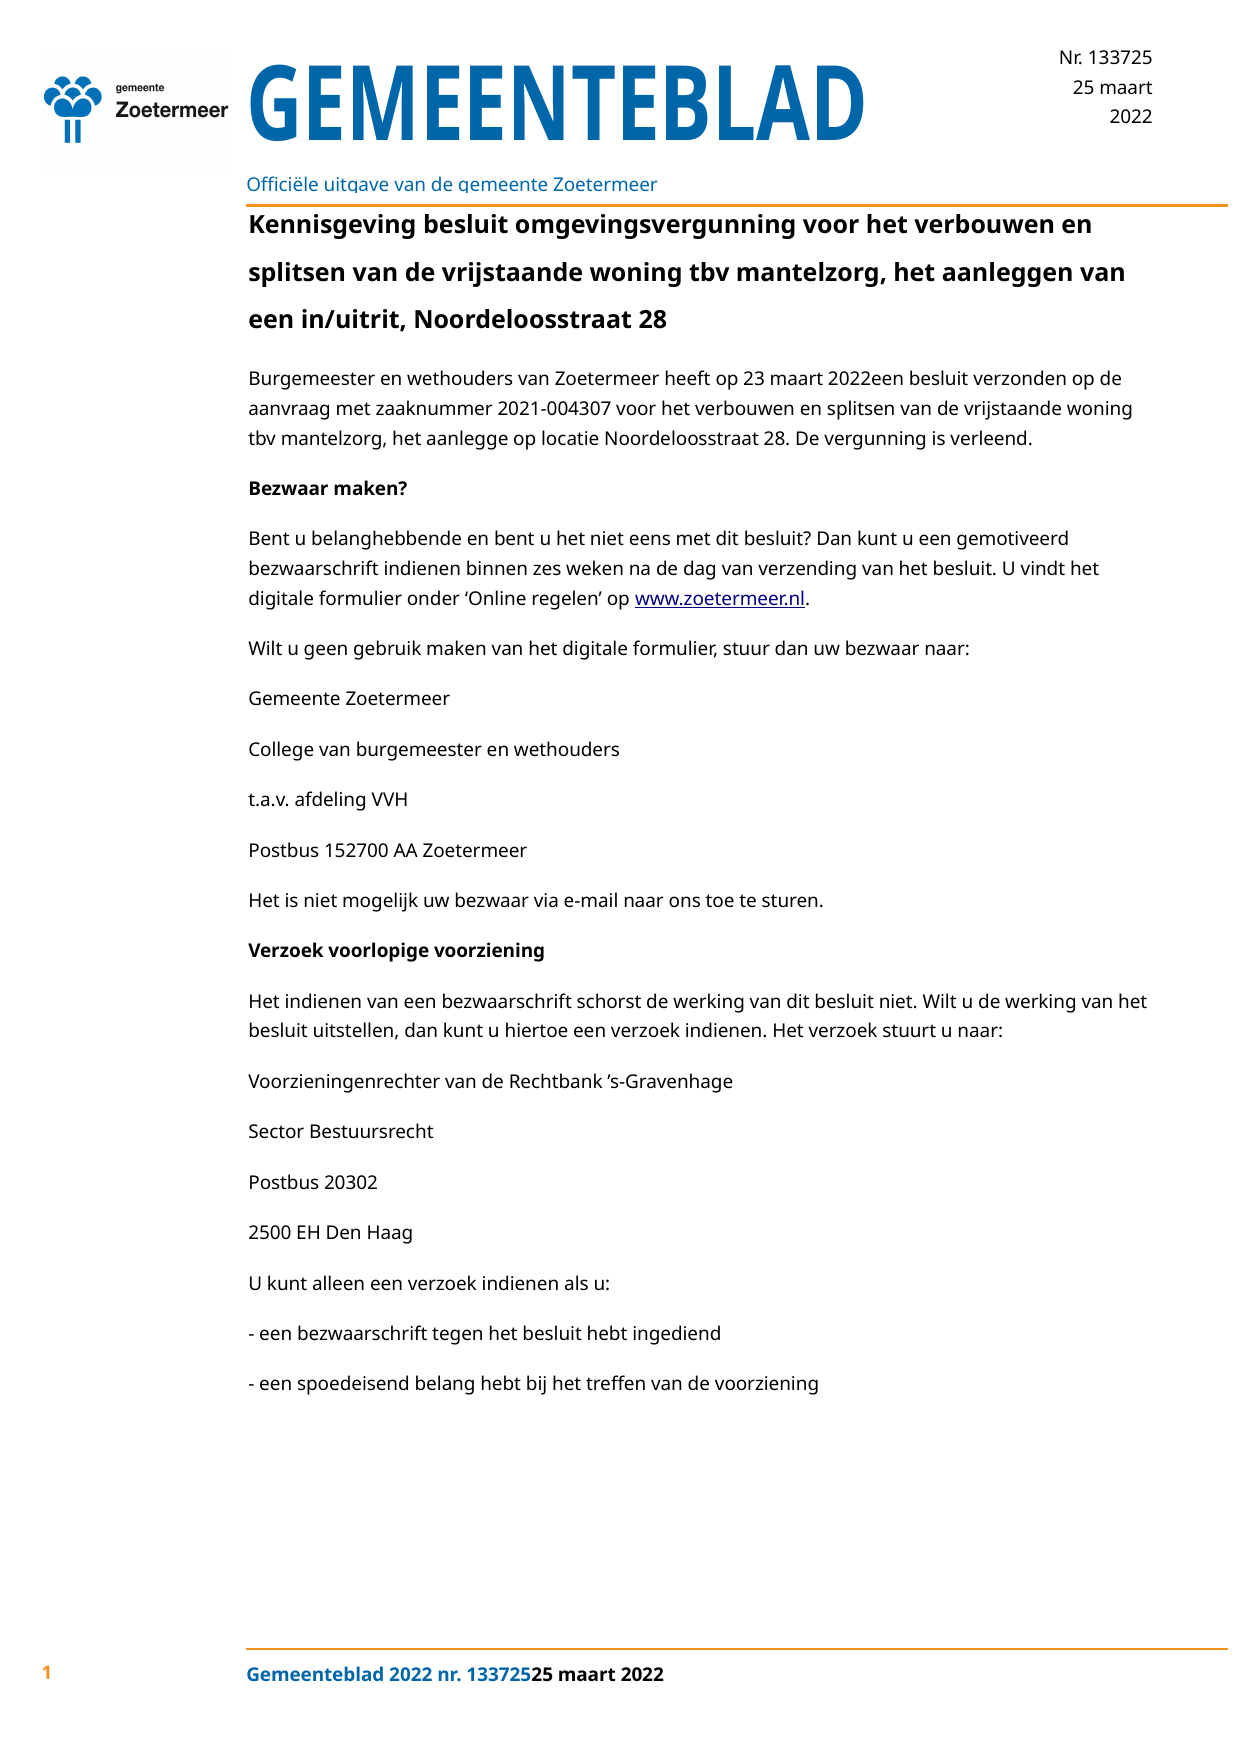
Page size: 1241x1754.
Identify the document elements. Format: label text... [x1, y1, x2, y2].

text - een spoedeisend belang hebt bij het treffen van de voorziening [248, 1371, 1152, 1396]
text Kennisgeving besluit omgevingsvergunning voor het verbouwen en splitsen van de vrijstaande woning tbv mantelzorg, het aanleggen van een in/uitrit, Noordeloosstraat 28 [248, 207, 1152, 336]
text Gemeente Zoetermeer [248, 686, 1152, 711]
text - een bezwaarschrift tegen het besluit hebt ingediend [248, 1320, 1152, 1346]
text Verzoek voorlopige voorziening [248, 938, 1152, 963]
picture [41, 47, 231, 172]
text Burgemeester en wethouders van Zoetermeer heeft op 23 maart 2022een besluit verzonden op de aanvraag met zaaknummer 2021-004307 voor het verbouwen en splitsen van de vrijstaande woning tbv mantelzorg, het aanlegge op locatie Noordeloosstraat 28. De vergunning is verleend. [248, 366, 1152, 450]
text Wilt u geen gebruik maken van het digitale formulier, stuur dan uw bezwaar naar: [248, 635, 1152, 661]
text Postbus 152700 AA Zoetermeer [248, 837, 1152, 862]
text Bent u belanghebbende en bent u het niet eens met dit besluit? Dan kunt u een gemotiveerd bezwaarschrift indienen binnen zes weken na de dag van verzending van het besluit. U vindt het digitale formulier onder ‘Online regelen’ op www.zoetermeer.nl. [248, 526, 1152, 610]
text Sector Bestuursrecht [248, 1118, 1152, 1144]
text Postbus 20302 [248, 1169, 1152, 1194]
text U kunt alleen een verzoek indienen als u: [248, 1270, 1152, 1295]
text t.a.v. afdeling VVH [248, 786, 1152, 812]
text Bezwaar maken? [248, 475, 1152, 501]
text Het is niet mogelijk uw bezwaar via e-mail naar ons toe te sturen. [248, 887, 1152, 913]
text 2500 EH Den Haag [248, 1219, 1152, 1245]
text Voorzieningenrechter van de Rechtbank ’s-Gravenhage [248, 1068, 1152, 1094]
text College van burgemeester en wethouders [248, 736, 1152, 762]
text Het indienen van een bezwaarschrift schorst de werking van dit besluit niet. Wilt u de werking van het besluit uitstellen, dan kunt u hiertoe een verzoek indienen. Het verzoek stuurt u naar: [248, 988, 1152, 1043]
